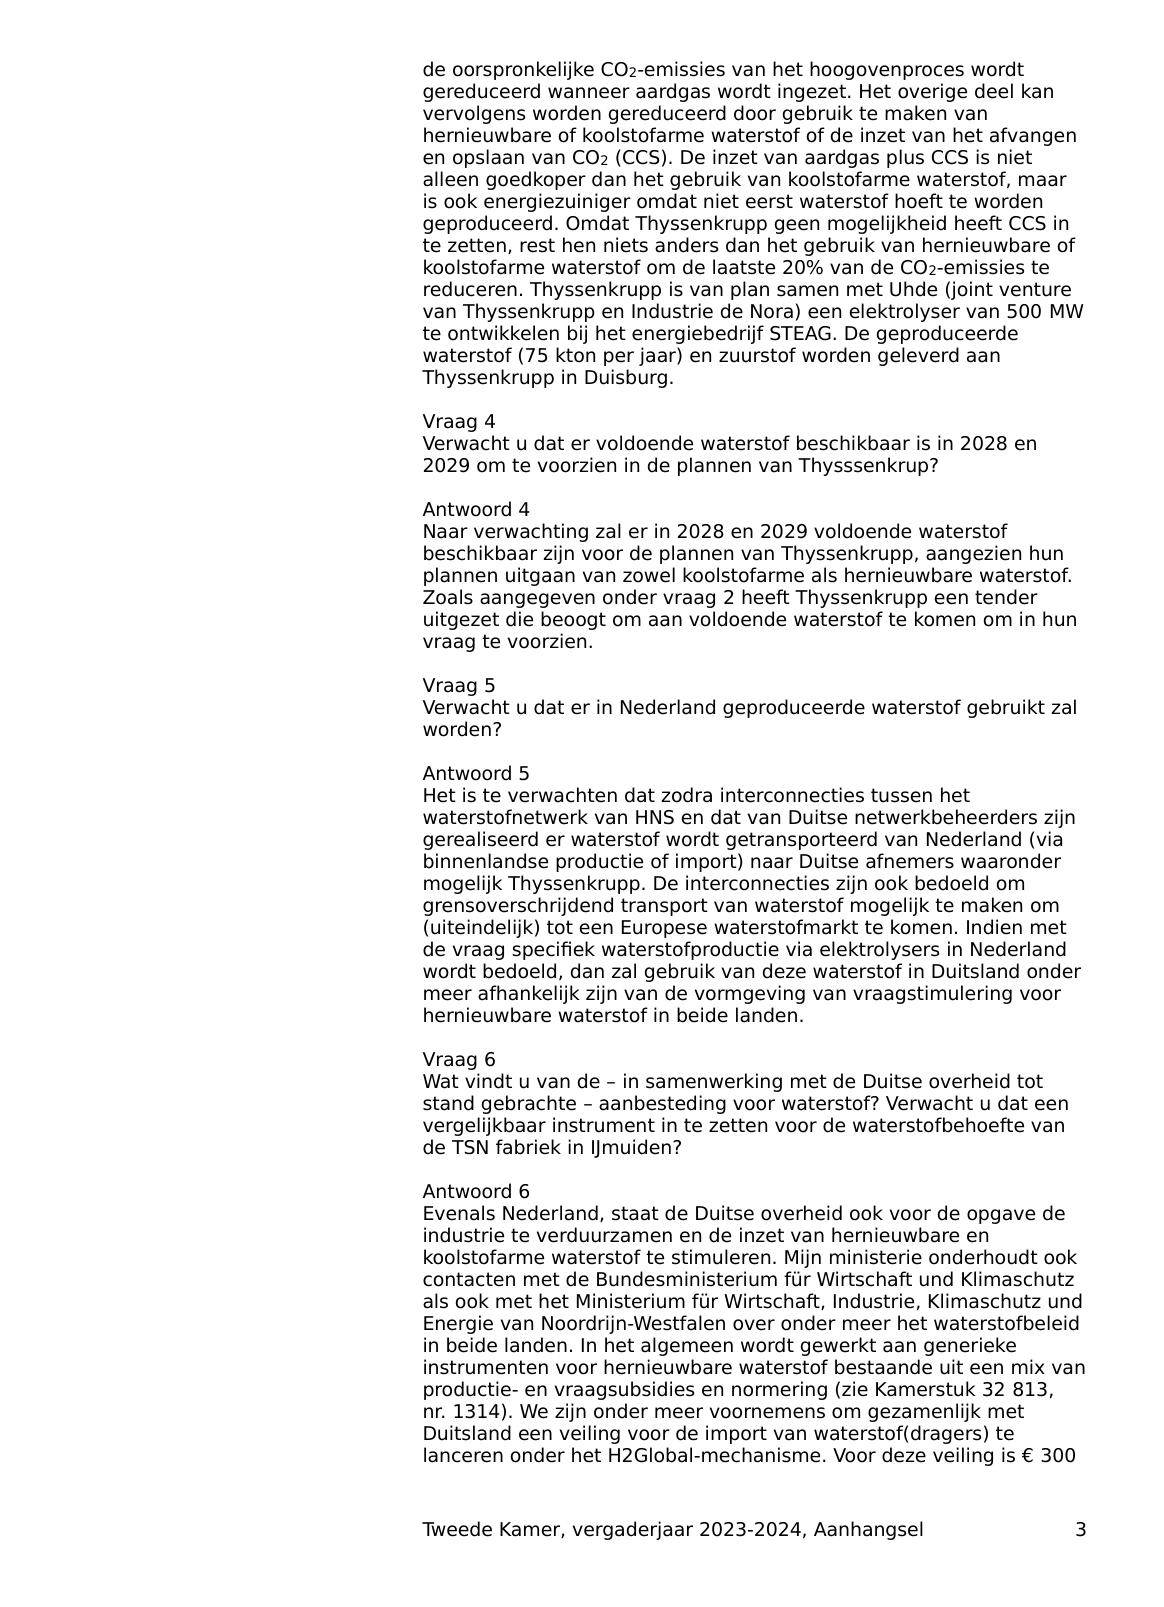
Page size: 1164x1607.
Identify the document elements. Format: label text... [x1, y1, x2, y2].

text de oorspronkelijke CO2-emissies van het hoogovenproces wordt gereduceerd wanneer aardgas wordt ingezet. Het overige deel kan vervolgens worden gereduceerd door gebruik te maken van hernieuwbare of koolstofarme waterstof of de inzet van het afvangen en opslaan van CO2 (CCS). De inzet van aardgas plus CCS is niet alleen goedkoper dan het gebruik van koolstofarme waterstof, maar is ook energiezuiniger omdat niet eerst waterstof hoeft te worden geproduceerd. Omdat Thyssenkrupp geen mogelijkheid heeft CCS in te zetten, rest hen niets anders dan het gebruik van hernieuwbare of koolstofarme waterstof om de laatste 20% van de CO2-emissies te reduceren. Thyssenkrupp is van plan samen met Uhde (joint venture van Thyssenkrupp en Industrie de Nora) een elektrolyser van 500 MW te ontwikkelen bij het energiebedrijf STEAG. De geproduceerde waterstof (75 kton per jaar) en zuurstof worden geleverd aan Thyssenkrupp in Duisburg. [422, 59, 1087, 389]
text Verwacht u dat er in Nederland geproduceerde waterstof gebruikt zal worden? [422, 697, 1087, 741]
text Antwoord 6 [422, 1181, 1087, 1203]
text Wat vindt u van de – in samenwerking met de Duitse overheid tot stand gebrachte – aanbesteding voor waterstof? Verwacht u dat een vergelijkbaar instrument in te zetten voor de waterstofbehoefte van de TSN fabriek in IJmuiden? [422, 1071, 1087, 1159]
text Vraag 6 [422, 1049, 1087, 1071]
text Evenals Nederland, staat de Duitse overheid ook voor de opgave de industrie te verduurzamen en de inzet van hernieuwbare en koolstofarme waterstof te stimuleren. Mijn ministerie onderhoudt ook contacten met de Bundesministerium für Wirtschaft und Klimaschutz als ook met het Ministerium für Wirtschaft, Industrie, Klimaschutz und Energie van Noordrijn-Westfalen over onder meer het waterstofbeleid in beide landen. In het algemeen wordt gewerkt aan generieke instrumenten voor hernieuwbare waterstof bestaande uit een mix van productie- en vraagsubsidies en normering (zie Kamerstuk 32 813, nr. 1314). We zijn onder meer voornemens om gezamenlijk met Duitsland een veiling voor de import van waterstof(dragers) te lanceren onder het H2Global-mechanisme. Voor deze veiling is € 300 [422, 1203, 1087, 1467]
text Het is te verwachten dat zodra interconnecties tussen het waterstofnetwerk van HNS en dat van Duitse netwerkbeheerders zijn gerealiseerd er waterstof wordt getransporteerd van Nederland (via binnenlandse productie of import) naar Duitse afnemers waaronder mogelijk Thyssenkrupp. De interconnecties zijn ook bedoeld om grensoverschrijdend transport van waterstof mogelijk te maken om (uiteindelijk) tot een Europese waterstofmarkt te komen. Indien met de vraag specifiek waterstofproductie via elektrolysers in Nederland wordt bedoeld, dan zal gebruik van deze waterstof in Duitsland onder meer afhankelijk zijn van de vormgeving van vraagstimulering voor hernieuwbare waterstof in beide landen. [422, 785, 1087, 1027]
text Antwoord 5 [422, 763, 1087, 785]
text Vraag 4 [422, 411, 1087, 433]
text Vraag 5 [422, 675, 1087, 697]
text Antwoord 4 [422, 499, 1087, 521]
text Naar verwachting zal er in 2028 en 2029 voldoende waterstof beschikbaar zijn voor de plannen van Thyssenkrupp, aangezien hun plannen uitgaan van zowel koolstofarme als hernieuwbare waterstof. Zoals aangegeven onder vraag 2 heeft Thyssenkrupp een tender uitgezet die beoogt om aan voldoende waterstof te komen om in hun vraag te voorzien. [422, 521, 1087, 653]
text Verwacht u dat er voldoende waterstof beschikbaar is in 2028 en 2029 om te voorzien in de plannen van Thysssenkrup? [422, 433, 1087, 477]
